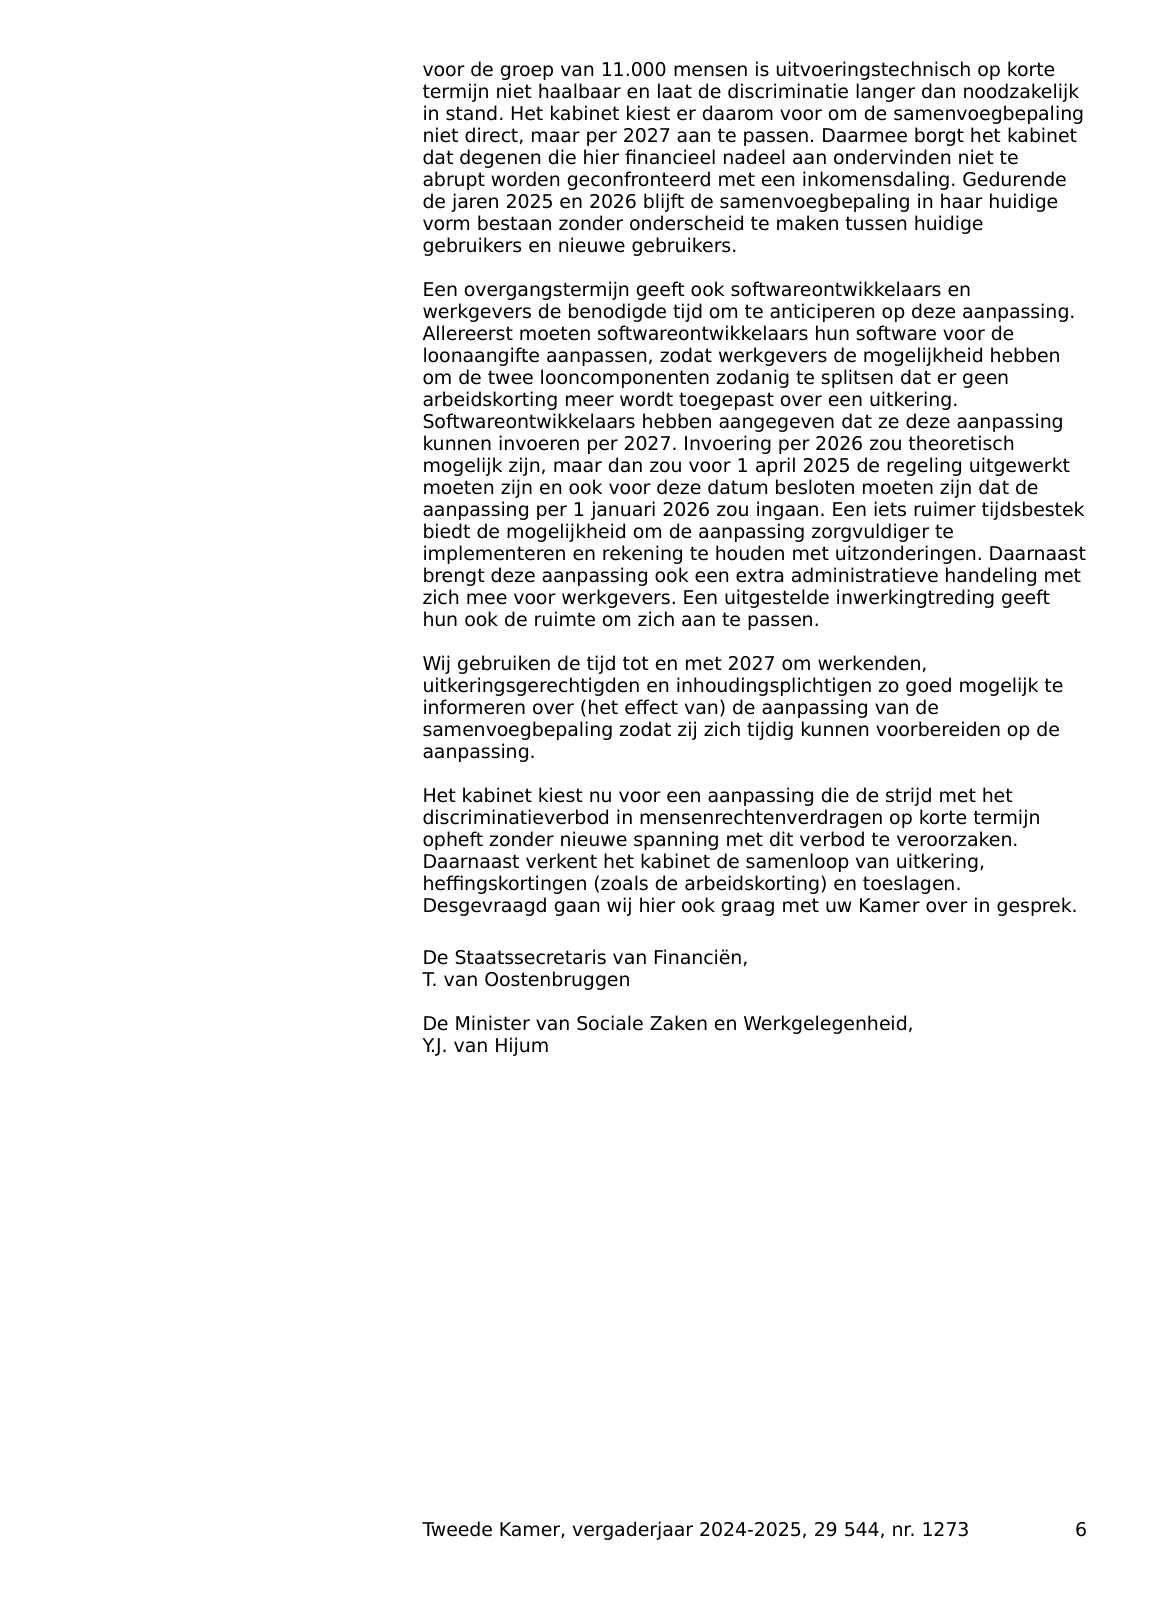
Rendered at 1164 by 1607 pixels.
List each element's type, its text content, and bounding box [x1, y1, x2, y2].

text De Minister van Sociale Zaken en Werkgelegenheid, Y.J. van Hijum [422, 1013, 1087, 1057]
text Het kabinet kiest nu voor een aanpassing die de strijd met het discriminatieverbod in mensenrechtenverdragen op korte termijn opheft zonder nieuwe spanning met dit verbod te veroorzaken. Daarnaast verkent het kabinet de samenloop van uitkering, heffingskortingen (zoals de arbeidskorting) en toeslagen. Desgevraagd gaan wij hier ook graag met uw Kamer over in gesprek. [422, 785, 1087, 917]
text Wij gebruiken de tijd tot en met 2027 om werkenden, uitkeringsgerechtigden en inhoudingsplichtigen zo goed mogelijk te informeren over (het effect van) de aanpassing van de samenvoegbepaling zodat zij zich tijdig kunnen voorbereiden op de aanpassing. [422, 653, 1087, 763]
text De Staatssecretaris van Financiën, T. van Oostenbruggen [422, 947, 1087, 991]
text Een overgangstermijn geeft ook softwareontwikkelaars en werkgevers de benodigde tijd om te anticiperen op deze aanpassing. Allereerst moeten softwareontwikkelaars hun software voor de loonaangifte aanpassen, zodat werkgevers de mogelijkheid hebben om de twee looncomponenten zodanig te splitsen dat er geen arbeidskorting meer wordt toegepast over een uitkering. Softwareontwikkelaars hebben aangegeven dat ze deze aanpassing kunnen invoeren per 2027. Invoering per 2026 zou theoretisch mogelijk zijn, maar dan zou voor 1 april 2025 de regeling uitgewerkt moeten zijn en ook voor deze datum besloten moeten zijn dat de aanpassing per 1 januari 2026 zou ingaan. Een iets ruimer tijdsbestek biedt de mogelijkheid om de aanpassing zorgvuldiger te implementeren en rekening te houden met uitzonderingen. Daarnaast brengt deze aanpassing ook een extra administratieve handeling met zich mee voor werkgevers. Een uitgestelde inwerkingtreding geeft hun ook de ruimte om zich aan te passen. [422, 279, 1087, 631]
text voor de groep van 11.000 mensen is uitvoeringstechnisch op korte termijn niet haalbaar en laat de discriminatie langer dan noodzakelijk in stand. Het kabinet kiest er daarom voor om de samenvoegbepaling niet direct, maar per 2027 aan te passen. Daarmee borgt het kabinet dat degenen die hier financieel nadeel aan ondervinden niet te abrupt worden geconfronteerd met een inkomensdaling. Gedurende de jaren 2025 en 2026 blijft de samenvoegbepaling in haar huidige vorm bestaan zonder onderscheid te maken tussen huidige gebruikers en nieuwe gebruikers. [422, 59, 1087, 257]
